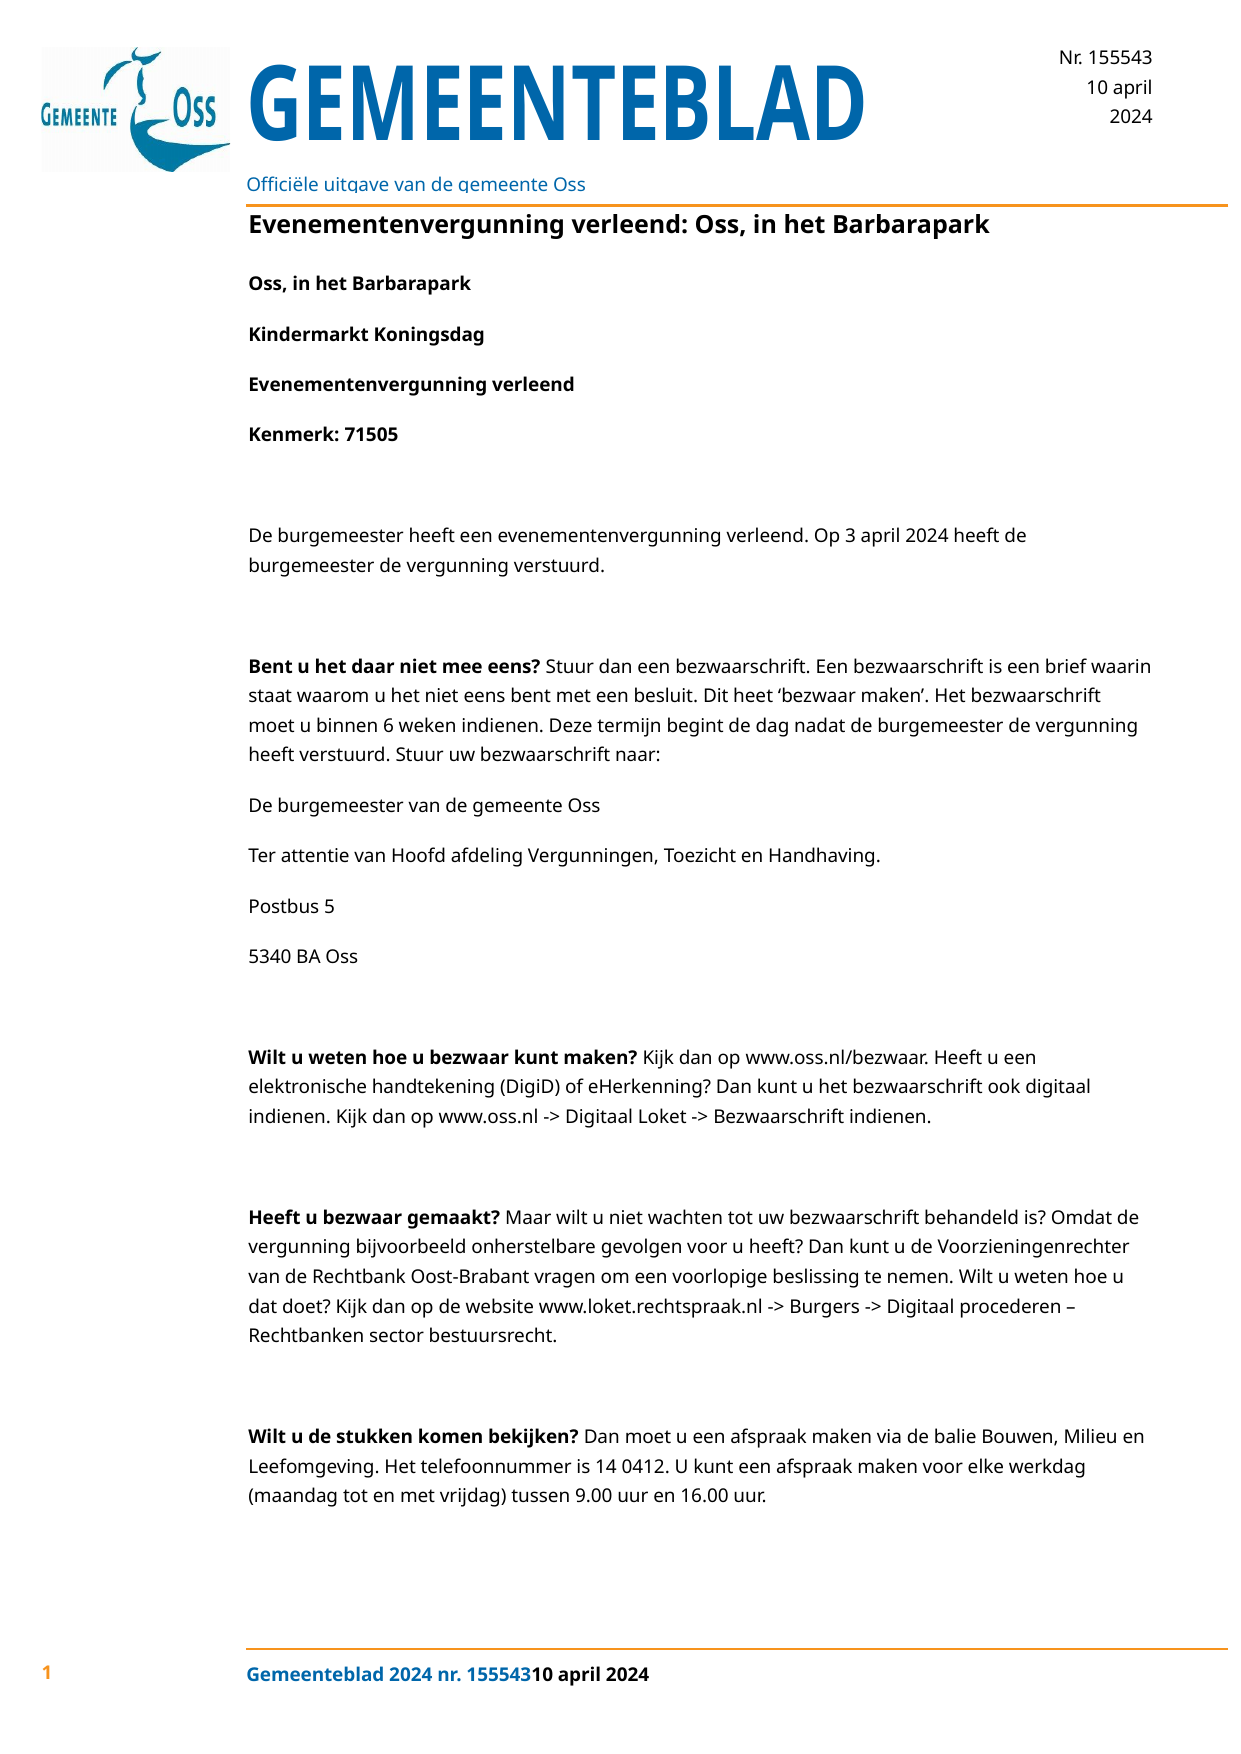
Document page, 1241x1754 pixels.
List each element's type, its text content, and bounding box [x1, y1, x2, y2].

text Heeft u bezwaar gemaakt? Maar wilt u niet wachten tot uw bezwaarschrift behandeld is? Omdat de vergunning bijvoorbeeld onherstelbare gevolgen voor u heeft? Dan kunt u de Voorzieningenrechter van de Rechtbank Oost-Brabant vragen om een voorlopige beslissing te nemen. Wilt u weten hoe u dat doet? Kijk dan op de website www.loket.rechtspraak.nl -> Burgers -> Digitaal procederen – Rechtbanken sector bestuursrecht. [248, 1204, 1152, 1348]
text Postbus 5 [248, 893, 1152, 918]
text Bent u het daar niet mee eens? Stuur dan een bezwaarschrift. Een bezwaarschrift is een brief waarin staat waarom u het niet eens bent met een besluit. Dit heet ‘bezwaar maken’. Het bezwaarschrift moet u binnen 6 weken indienen. Deze termijn begint de dag nadat de burgemeester de vergunning heeft verstuurd. Stuur uw bezwaarschrift naar: [248, 653, 1152, 767]
text Wilt u weten hoe u bezwaar kunt maken? Kijk dan op www.oss.nl/bezwaar. Heeft u een elektronische handtekening (DigiD) of eHerkenning? Dan kunt u het bezwaarschrift ook digitaal indienen. Kijk dan op www.oss.nl -> Digitaal Loket -> Bezwaarschrift indienen. [248, 1044, 1152, 1129]
text Ter attentie van Hoofd afdeling Vergunningen, Toezicht en Handhaving. [248, 842, 1152, 868]
text Kindermarkt Koningsdag [248, 321, 1152, 346]
text Oss, in het Barbarapark [248, 270, 1152, 296]
text De burgemeester heeft een evenementenvergunning verleend. Op 3 april 2024 heeft de burgemeester de vergunning verstuurd. [248, 522, 1152, 578]
picture [41, 47, 231, 172]
text 5340 BA Oss [248, 943, 1152, 969]
text De burgemeester van de gemeente Oss [248, 792, 1152, 818]
text Kenmerk: 71505 [248, 422, 1152, 447]
text Evenementenvergunning verleend: Oss, in het Barbarapark [248, 207, 1152, 241]
text Wilt u de stukken komen bekijken? Dan moet u een afspraak maken via de balie Bouwen, Milieu en Leefomgeving. Het telefoonnummer is 14 0412. U kunt een afspraak maken voor elke werkdag (maandag tot en met vrijdag) tussen 9.00 uur en 16.00 uur. [248, 1423, 1152, 1508]
text Evenementenvergunning verleend [248, 371, 1152, 397]
